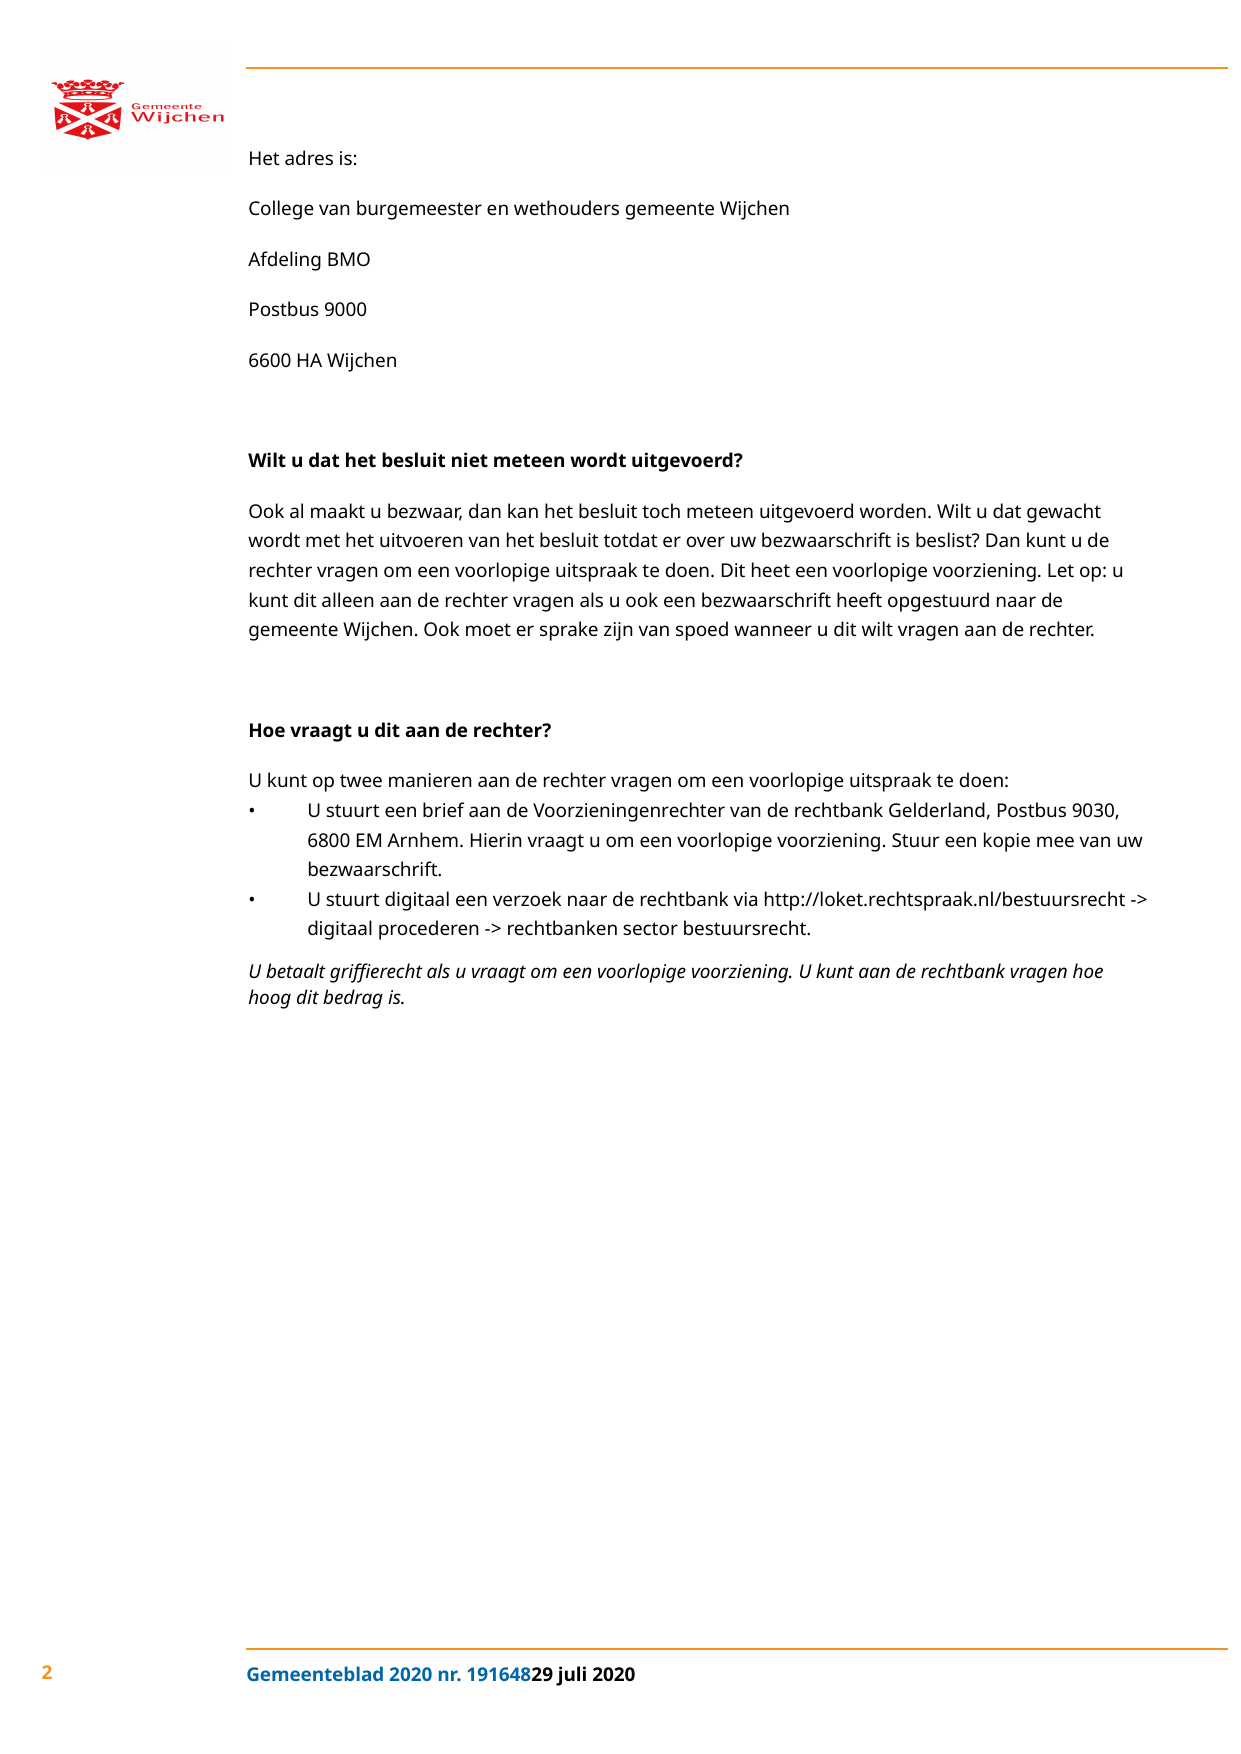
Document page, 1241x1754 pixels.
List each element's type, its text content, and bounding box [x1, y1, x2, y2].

text Wilt u dat het besluit niet meteen wordt uitgevoerd? [248, 448, 1152, 473]
text U kunt op twee manieren aan de rechter vragen om een voorlopige uitspraak te doen: [248, 768, 1152, 793]
list U stuurt een brief aan de Voorzieningenrechter van de rechtbank Gelderland, Postbus 9030, 6800 EM Arnhem. Hierin vraagt u om een voorlopige voorziening. Stuur een kopie mee van uw bezwaarschrift. [248, 797, 1152, 882]
text U betaalt griffierecht als u vraagt om een voorlopige voorziening. U kunt aan de rechtbank vragen hoe hoog dit bedrag is. [248, 959, 1152, 1010]
text College van burgemeester en wethouders gemeente Wijchen [248, 196, 1152, 221]
text Het adres is: [248, 145, 1152, 171]
list U stuurt digitaal een verzoek naar de rechtbank via http://loket.rechtspraak.nl/bestuursrecht -> digitaal procederen -> rechtbanken sector bestuursrecht. [248, 886, 1152, 941]
text 6600 HA Wijchen [248, 347, 1152, 373]
picture [41, 47, 231, 172]
text Afdeling BMO [248, 246, 1152, 272]
text Hoe vraagt u dit aan de rechter? [248, 717, 1152, 743]
text Postbus 9000 [248, 296, 1152, 322]
text Ook al maakt u bezwaar, dan kan het besluit toch meteen uitgevoerd worden. Wilt u dat gewacht wordt met het uitvoeren van het besluit totdat er over uw bezwaarschrift is beslist? Dan kunt u de rechter vragen om een voorlopige uitspraak te doen. Dit heet een voorlopige voorziening. Let op: u kunt dit alleen aan de rechter vragen als u ook een bezwaarschrift heeft opgestuurd naar de gemeente Wijchen. Ook moet er sprake zijn van spoed wanneer u dit wilt vragen aan de rechter. [248, 498, 1152, 642]
